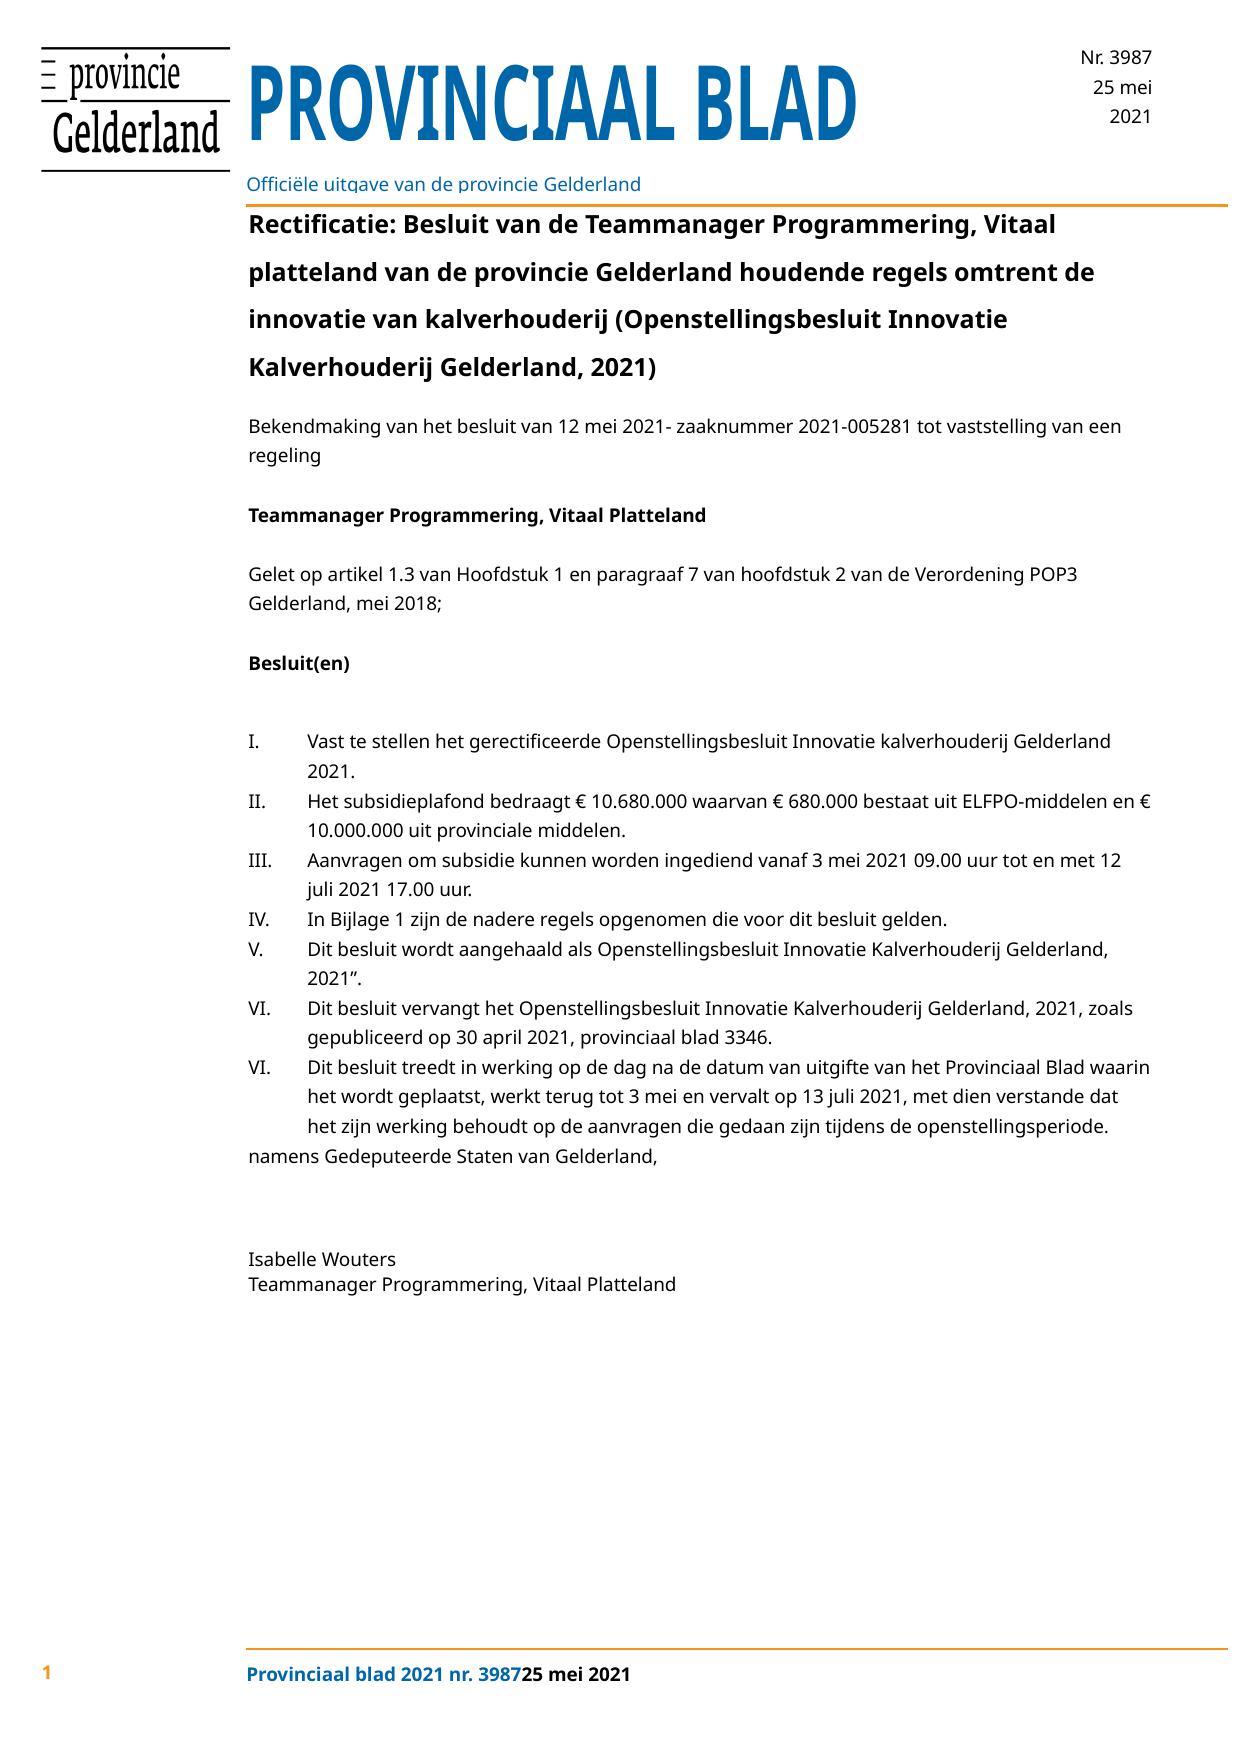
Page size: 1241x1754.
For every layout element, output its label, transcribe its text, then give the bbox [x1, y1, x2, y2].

list Dit besluit vervangt het Openstellingsbesluit Innovatie Kalverhouderij Gelderland, 2021, zoals gepubliceerd op 30 april 2021, provinciaal blad 3346. [248, 995, 1152, 1050]
text Besluit(en) [248, 650, 1152, 676]
list Het subsidieplafond bedraagt € 10.680.000 waarvan € 680.000 bestaat uit ELFPO-middelen en € 10.000.000 uit provinciale middelen. [248, 788, 1152, 843]
picture [41, 47, 231, 172]
list In Bijlage 1 zijn de nadere regels opgenomen die voor dit besluit gelden. [248, 906, 1152, 932]
list Dit besluit treedt in werking op de dag na de datum van uitgifte van het Provinciaal Blad waarin het wordt geplaatst, werkt terug tot 3 mei en vervalt op 13 juli 2021, met dien verstande dat het zijn werking behoudt op de aanvragen die gedaan zijn tijdens de openstellingsperiode. [248, 1054, 1152, 1139]
text Isabelle Wouters [248, 1246, 1152, 1271]
list Dit besluit wordt aangehaald als Openstellingsbesluit Innovatie Kalverhouderij Gelderland, 2021”. [248, 936, 1152, 991]
text Teammanager Programmering, Vitaal Platteland [248, 1271, 1152, 1297]
list Aanvragen om subsidie kunnen worden ingediend vanaf 3 mei 2021 09.00 uur tot en met 12 juli 2021 17.00 uur. [248, 847, 1152, 902]
text Teammanager Programmering, Vitaal Platteland [248, 502, 1152, 528]
text namens Gedeputeerde Staten van Gelderland, [248, 1143, 1152, 1168]
list Vast te stellen het gerectificeerde Openstellingsbesluit Innovatie kalverhouderij Gelderland 2021. [248, 729, 1152, 784]
text Gelet op artikel 1.3 van Hoofdstuk 1 en paragraaf 7 van hoofdstuk 2 van de Verordening POP3 Gelderland, mei 2018; [248, 561, 1152, 616]
text Rectificatie: Besluit van de Teammanager Programmering, Vitaal platteland van de provincie Gelderland houdende regels omtrent de innovatie van kalverhouderij (Openstellingsbesluit Innovatie Kalverhouderij Gelderland, 2021) [248, 207, 1152, 384]
text Bekendmaking van het besluit van 12 mei 2021- zaaknummer 2021-005281 tot vaststelling van een regeling [248, 413, 1152, 468]
